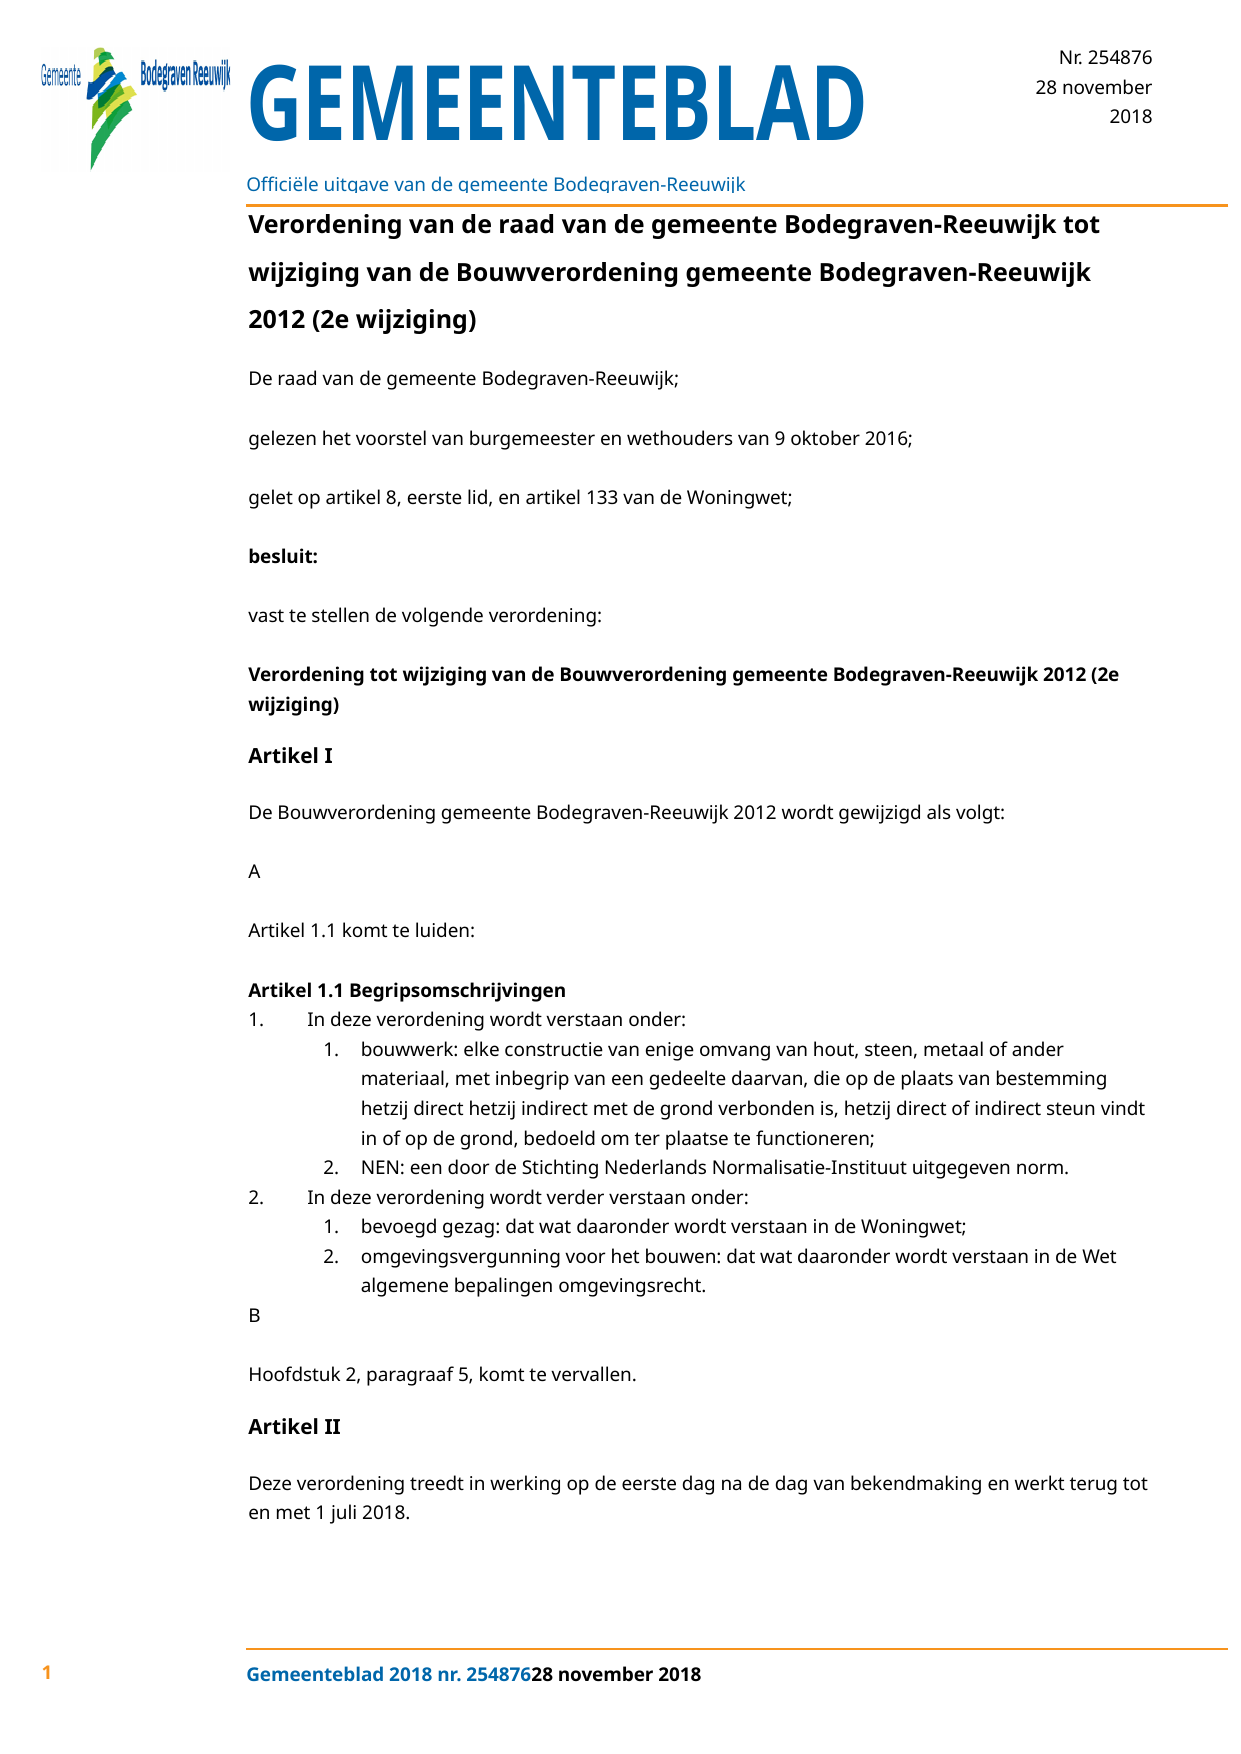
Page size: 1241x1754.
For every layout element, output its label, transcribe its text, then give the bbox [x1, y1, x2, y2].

text De raad van de gemeente Bodegraven-Reeuwijk; [248, 366, 1152, 391]
picture [41, 47, 231, 172]
text Verordening van de raad van de gemeente Bodegraven-Reeuwijk tot wijziging van de Bouwverordening gemeente Bodegraven-Reeuwijk 2012 (2e wijziging) [248, 207, 1152, 336]
text Hoofdstuk 2, paragraaf 5, komt te vervallen. [248, 1361, 1152, 1387]
list omgevingsvergunning voor het bouwen: dat wat daaronder wordt verstaan in de Wet algemene bepalingen omgevingsrecht. [323, 1243, 1152, 1298]
list bouwwerk: elke constructie van enige omvang van hout, steen, metaal of ander materiaal, met inbegrip van een gedeelte daarvan, die op de plaats van bestemming hetzij direct hetzij indirect met de grond verbonden is, hetzij direct of indirect steun vindt in of op de grond, bedoeld om ter plaatse te functioneren; [323, 1036, 1152, 1151]
list NEN: een door de Stichting Nederlands Normalisatie-Instituut uitgegeven norm. [323, 1154, 1152, 1180]
text vast te stellen de volgende verordening: [248, 602, 1152, 628]
text Artikel II [248, 1412, 1152, 1440]
text gelet op artikel 8, eerste lid, en artikel 133 van de Woningwet; [248, 484, 1152, 509]
list In deze verordening wordt verder verstaan onder: [248, 1184, 1152, 1210]
text Artikel 1.1 Begripsomschrijvingen [248, 977, 1152, 1003]
text Verordening tot wijziging van de Bouwverordening gemeente Bodegraven-Reeuwijk 2012 (2e wijziging) [248, 661, 1152, 717]
list In deze verordening wordt verstaan onder: [248, 1006, 1152, 1032]
text De Bouwverordening gemeente Bodegraven-Reeuwijk 2012 wordt gewijzigd als volgt: [248, 799, 1152, 825]
text Deze verordening treedt in werking op de eerste dag na de dag van bekendmaking en werkt terug tot en met 1 juli 2018. [248, 1470, 1152, 1525]
text Artikel 1.1 komt te luiden: [248, 918, 1152, 943]
text gelezen het voorstel van burgemeester en wethouders van 9 oktober 2016; [248, 425, 1152, 450]
text besluit: [248, 543, 1152, 569]
text B [248, 1302, 1152, 1328]
list bevoegd gezag: dat wat daaronder wordt verstaan in de Woningwet; [323, 1213, 1152, 1239]
text Artikel I [248, 741, 1152, 770]
text A [248, 858, 1152, 884]
